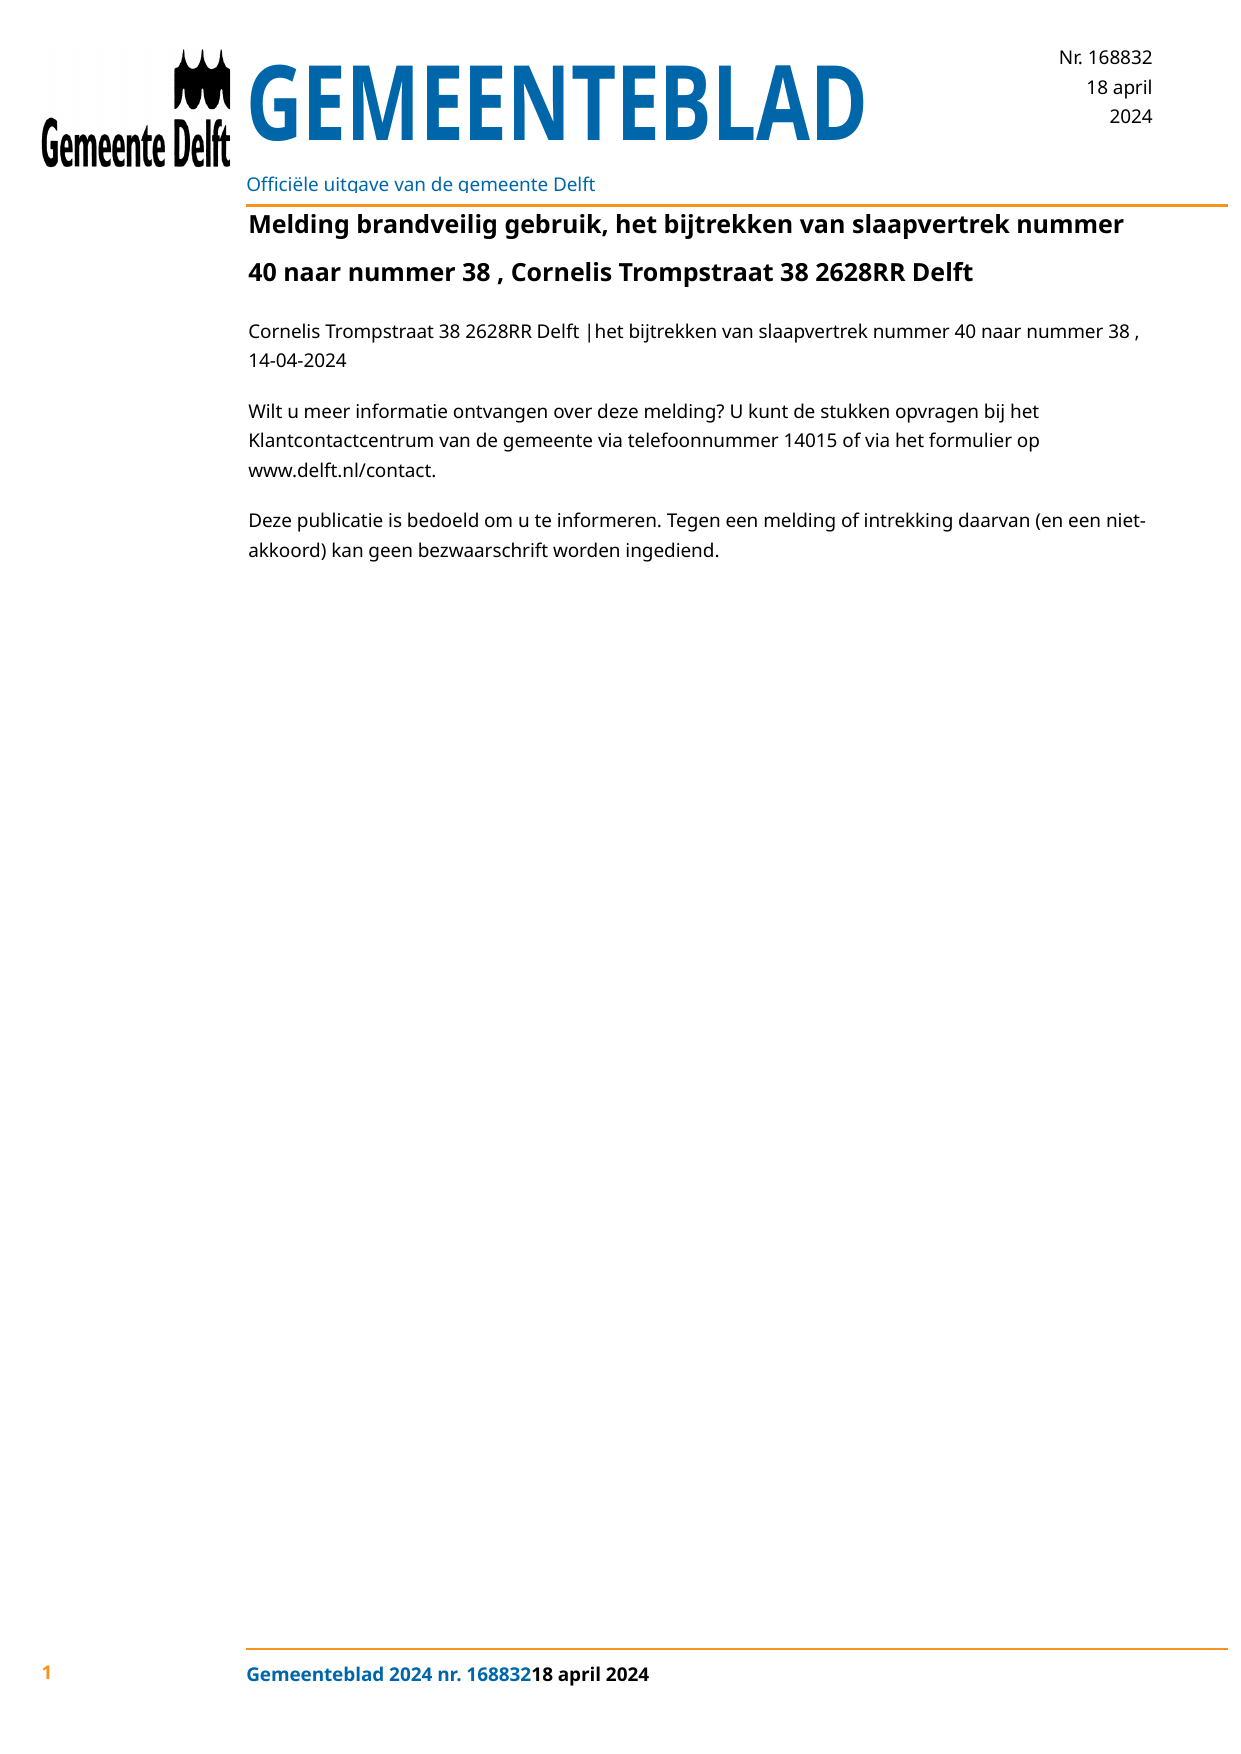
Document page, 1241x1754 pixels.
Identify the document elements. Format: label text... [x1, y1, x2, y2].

text Melding brandveilig gebruik, het bijtrekken van slaapvertrek nummer 40 naar nummer 38 , Cornelis Trompstraat 38 2628RR Delft [248, 207, 1152, 288]
text Cornelis Trompstraat 38 2628RR Delft |het bijtrekken van slaapvertrek nummer 40 naar nummer 38 , 14-04-2024 [248, 318, 1152, 373]
picture [41, 47, 231, 172]
text Deze publicatie is bedoeld om u te informeren. Tegen een melding of intrekking daarvan (en een niet-akkoord) kan geen bezwaarschrift worden ingediend. [248, 507, 1152, 563]
text Wilt u meer informatie ontvangen over deze melding? U kunt de stukken opvragen bij het Klantcontactcentrum van de gemeente via telefoonnummer 14015 of via het formulier op www.delft.nl/contact. [248, 398, 1152, 483]
